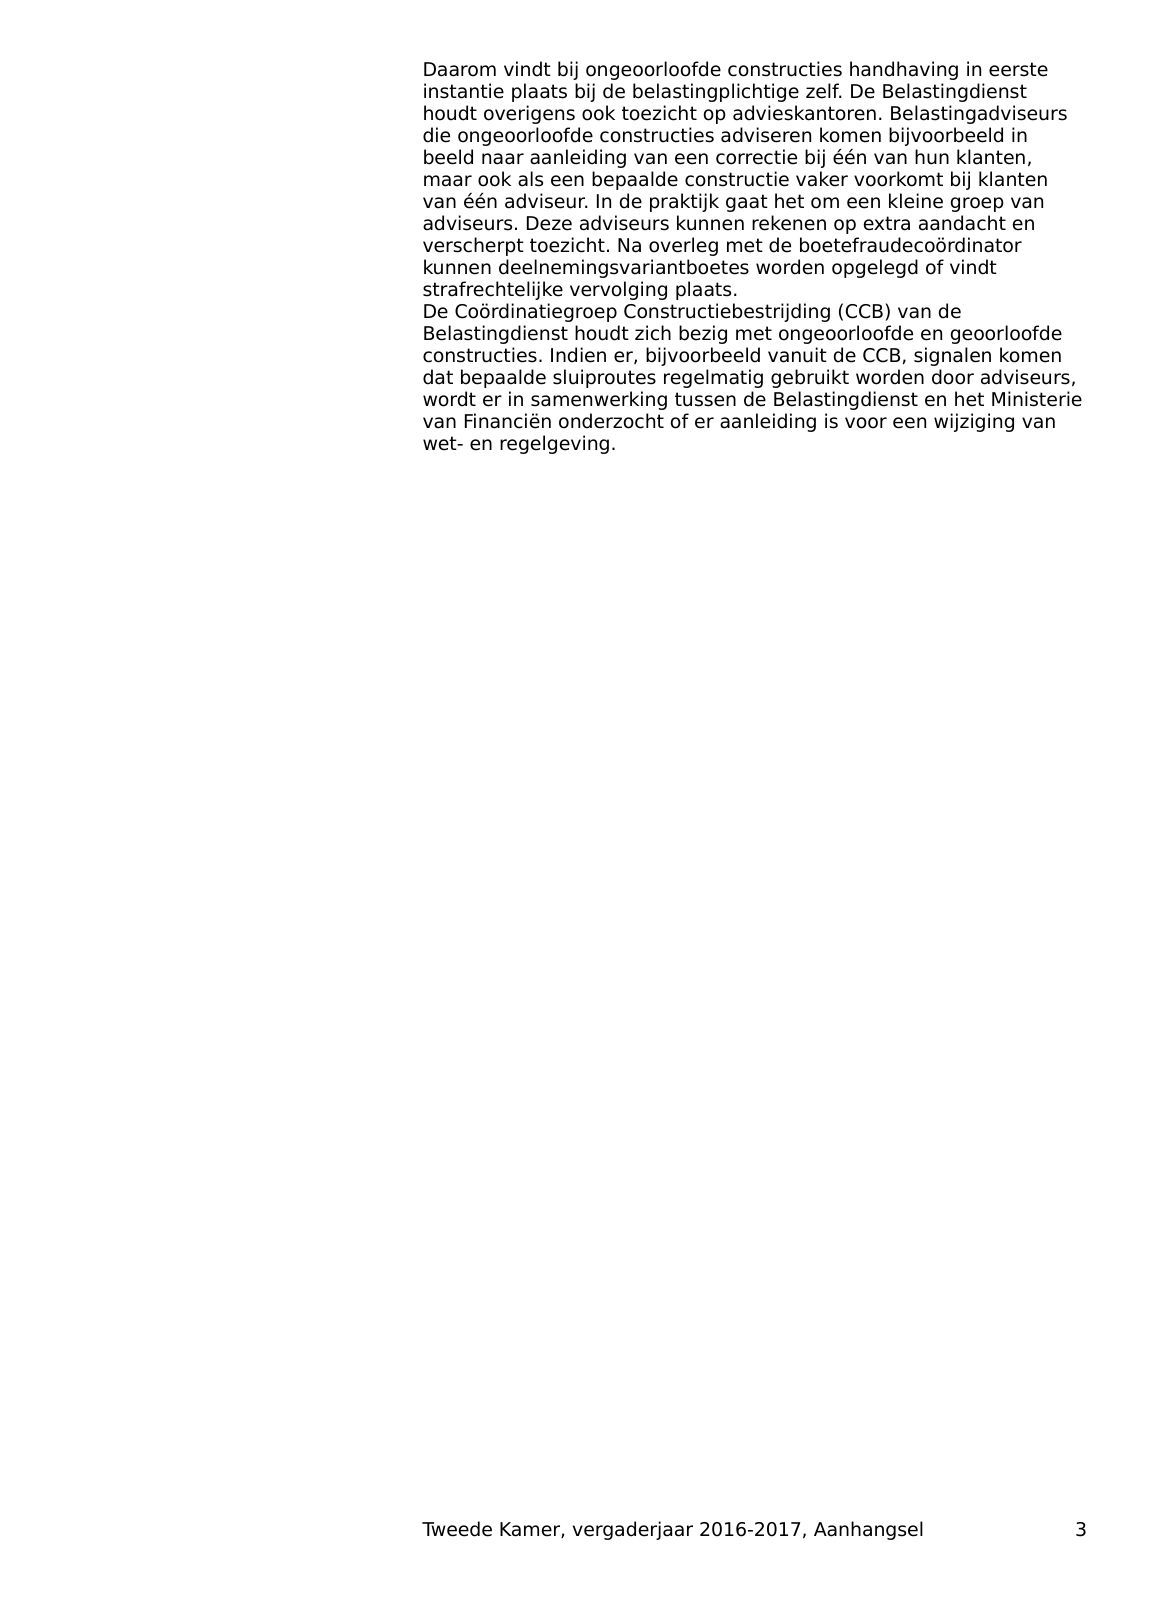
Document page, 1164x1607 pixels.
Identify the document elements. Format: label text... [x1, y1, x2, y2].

text Daarom vindt bij ongeoorloofde constructies handhaving in eerste instantie plaats bij de belastingplichtige zelf. De Belastingdienst houdt overigens ook toezicht op advieskantoren. Belastingadviseurs die ongeoorloofde constructies adviseren komen bijvoorbeeld in beeld naar aanleiding van een correctie bij één van hun klanten, maar ook als een bepaalde constructie vaker voorkomt bij klanten van één adviseur. In de praktijk gaat het om een kleine groep van adviseurs. Deze adviseurs kunnen rekenen op extra aandacht en verscherpt toezicht. Na overleg met de boetefraudecoördinator kunnen deelnemingsvariantboetes worden opgelegd of vindt strafrechtelijke vervolging plaats. [422, 59, 1087, 301]
text De Coördinatiegroep Constructiebestrijding (CCB) van de Belastingdienst houdt zich bezig met ongeoorloofde en geoorloofde constructies. Indien er, bijvoorbeeld vanuit de CCB, signalen komen dat bepaalde sluiproutes regelmatig gebruikt worden door adviseurs, wordt er in samenwerking tussen de Belastingdienst en het Ministerie van Financiën onderzocht of er aanleiding is voor een wijziging van wet- en regelgeving. [422, 301, 1087, 455]
